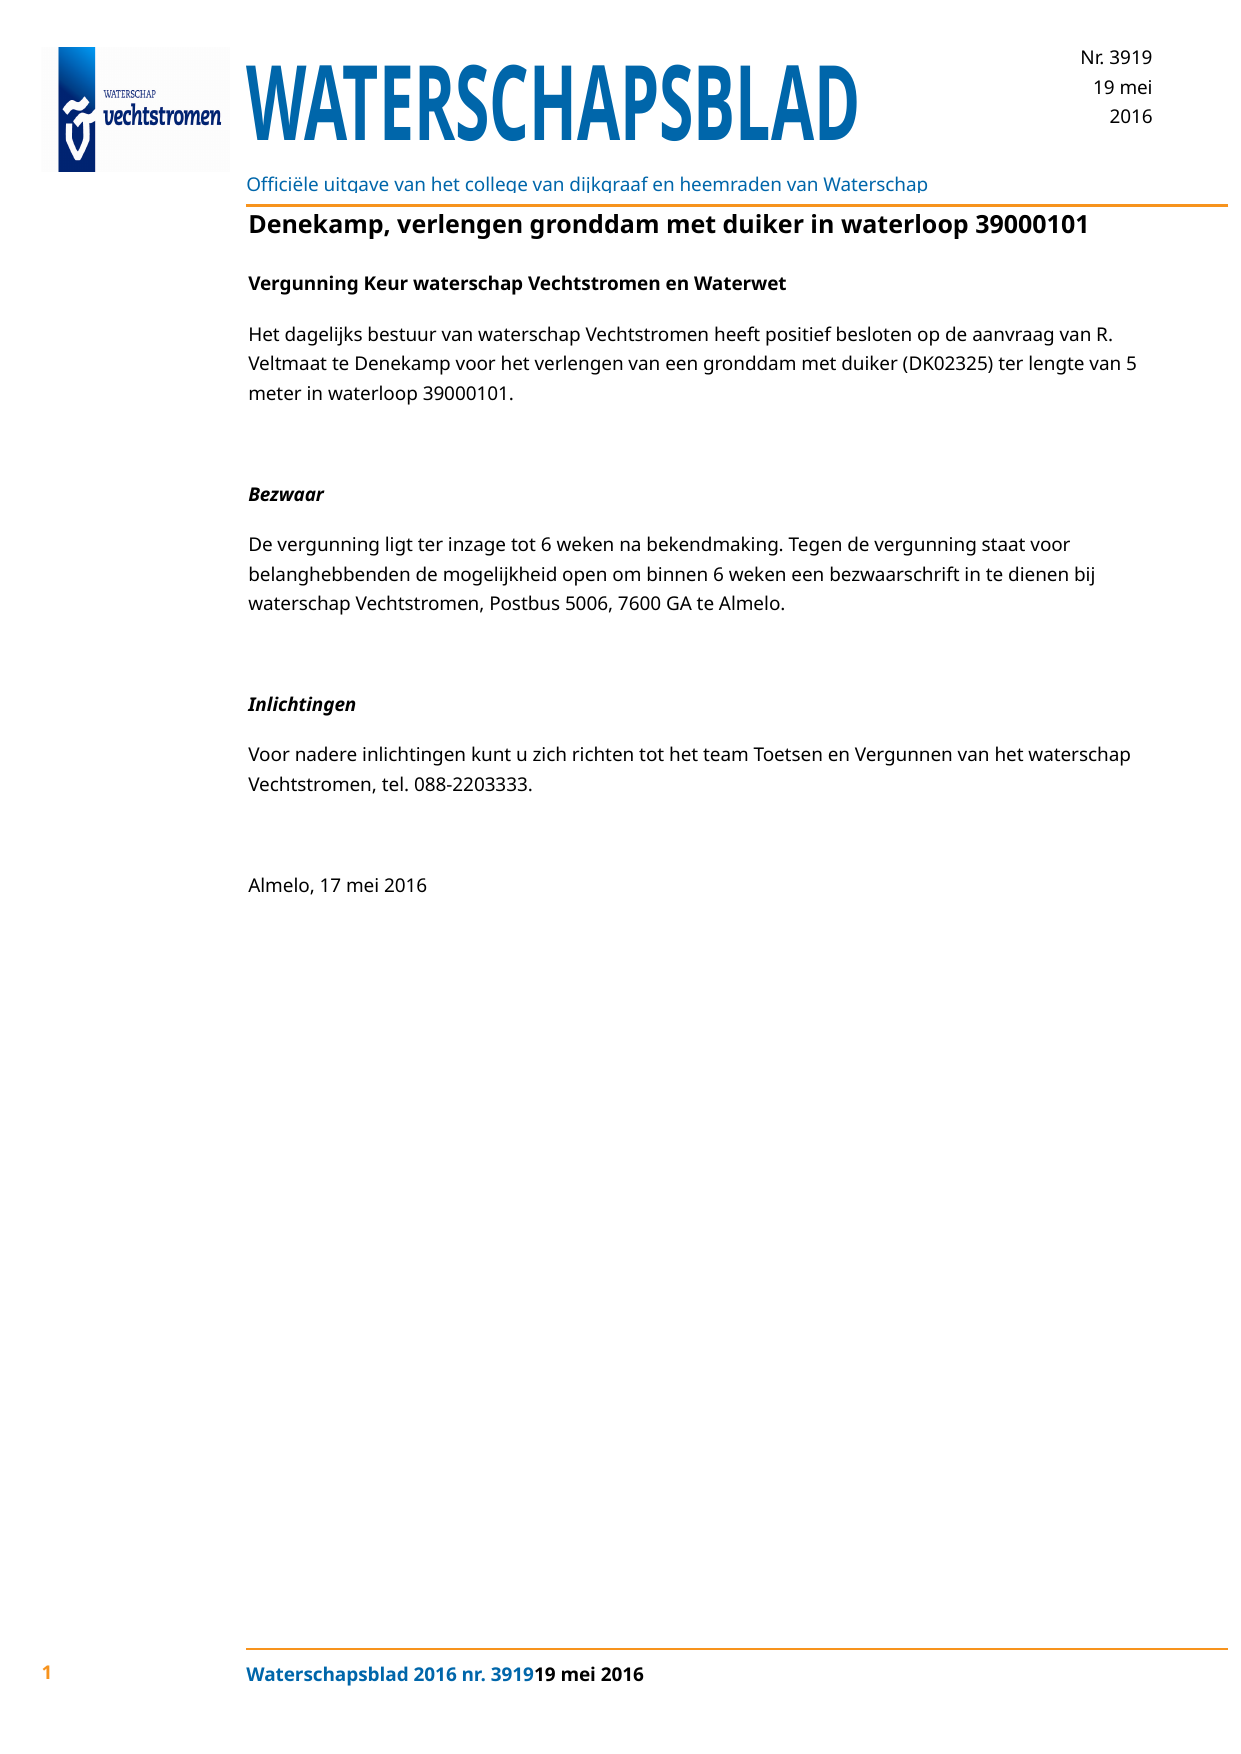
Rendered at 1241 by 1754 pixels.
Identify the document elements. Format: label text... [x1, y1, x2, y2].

text Inlichtingen [248, 691, 1152, 717]
text Denekamp, verlengen gronddam met duiker in waterloop 39000101 [248, 207, 1152, 241]
text De vergunning ligt ter inzage tot 6 weken na bekendmaking. Tegen de vergunning staat voor belanghebbenden de mogelijkheid open om binnen 6 weken een bezwaarschrift in te dienen bij waterschap Vechtstromen, Postbus 5006, 7600 GA te Almelo. [248, 531, 1152, 616]
text Voor nadere inlichtingen kunt u zich richten tot het team Toetsen en Vergunnen van het waterschap Vechtstromen, tel. 088-2203333. [248, 742, 1152, 797]
text Het dagelijks bestuur van waterschap Vechtstromen heeft positief besloten op de aanvraag van R. Veltmaat te Denekamp voor het verlengen van een gronddam met duiker (DK02325) ter lengte van 5 meter in waterloop 39000101. [248, 321, 1152, 406]
picture [41, 47, 231, 172]
text Bezwaar [248, 481, 1152, 506]
text Almelo, 17 mei 2016 [248, 872, 1152, 898]
text Vergunning Keur waterschap Vechtstromen en Waterwet [248, 270, 1152, 296]
